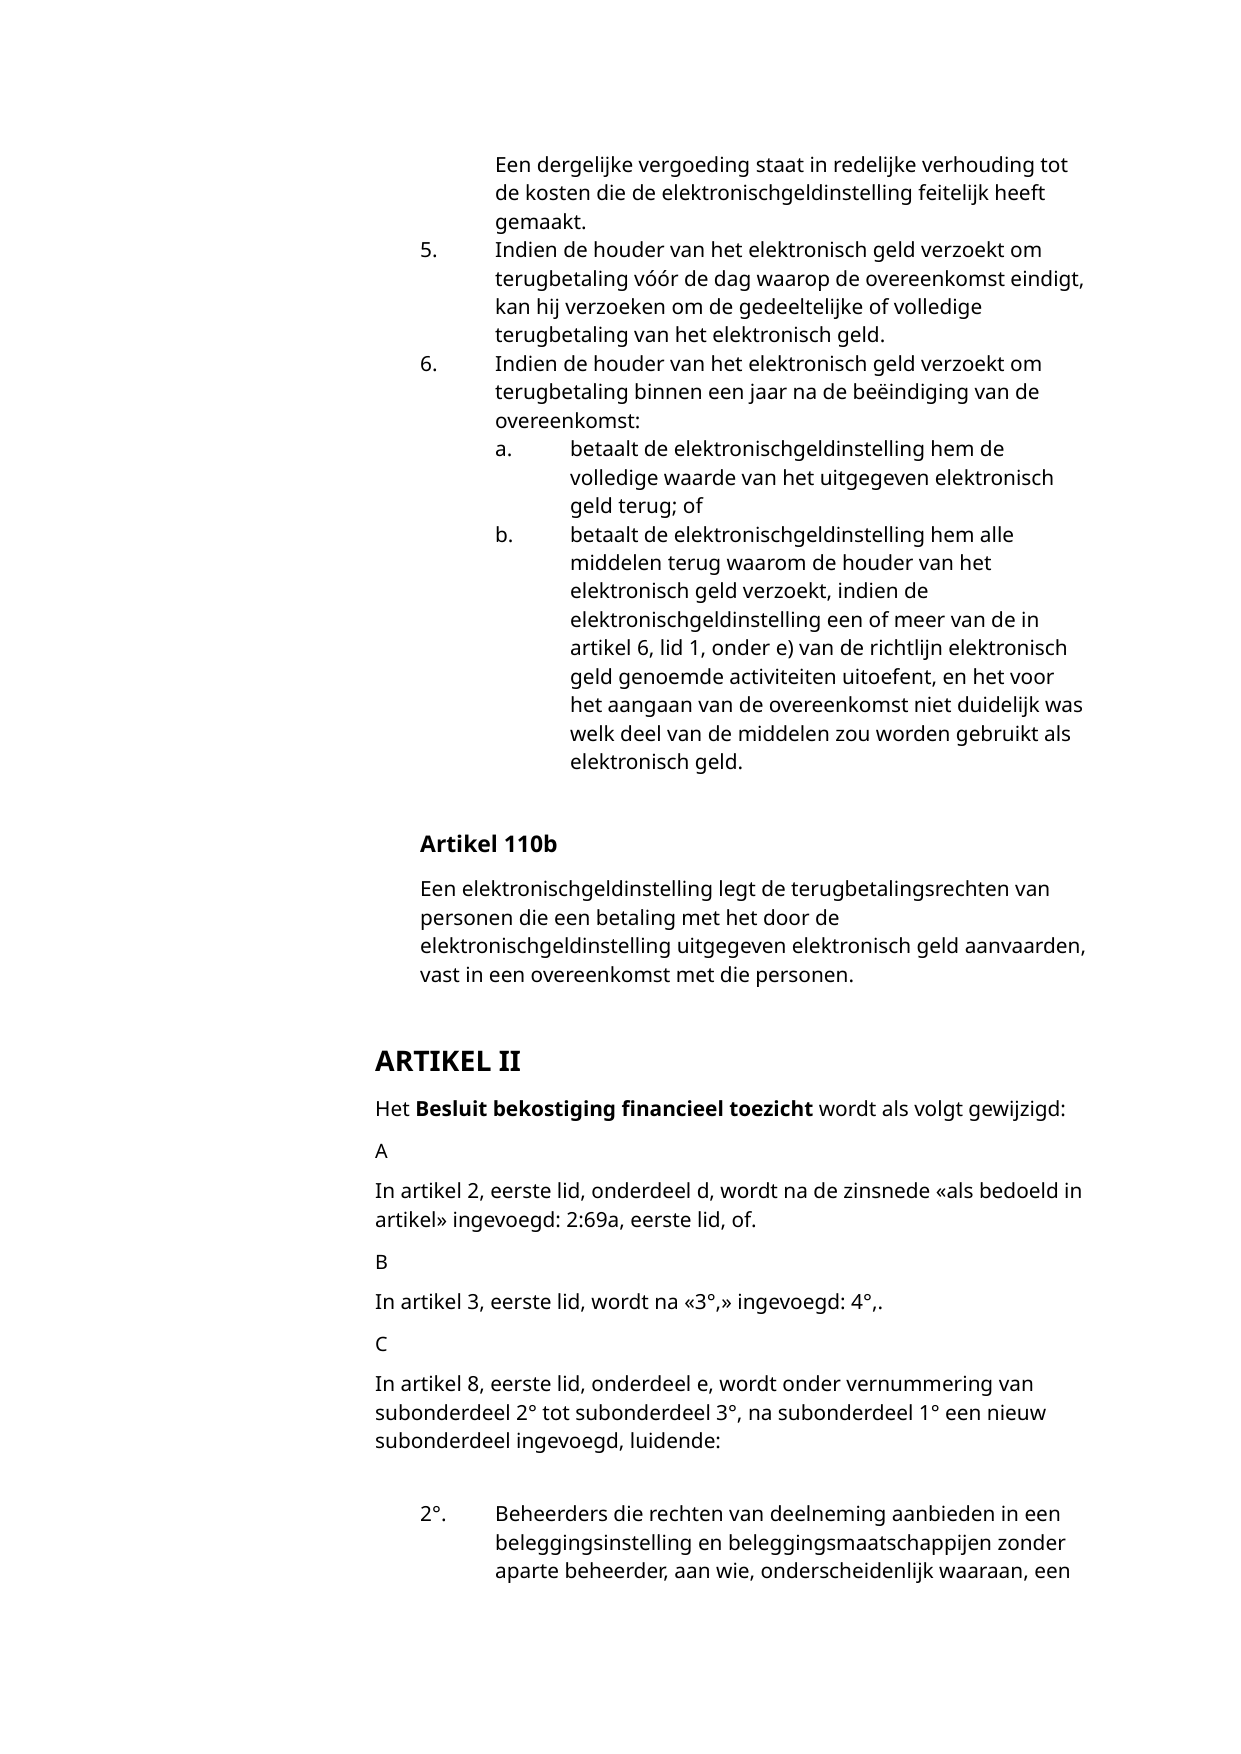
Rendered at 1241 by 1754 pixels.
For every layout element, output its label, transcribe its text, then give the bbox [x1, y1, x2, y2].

text C [375, 1331, 1090, 1357]
list Beheerders die rechten van deelneming aanbieden in een beleggingsinstelling en beleggingsmaatschappijen zonder aparte beheerder, aan wie, onderscheidenlijk waaraan, een [420, 1499, 1090, 1585]
subtitle Artikel 110b [420, 828, 1090, 859]
list Een dergelijke vergoeding staat in redelijke verhouding tot de kosten die de elektronischgeldinstelling feitelijk heeft gemaakt. [420, 150, 1090, 235]
text In artikel 8, eerste lid, onderdeel e, wordt onder vernummering van subonderdeel 2° tot subonderdeel 3°, na subonderdeel 1° een nieuw subonderdeel ingevoegd, luidende: [375, 1369, 1090, 1454]
text In artikel 2, eerste lid, onderdeel d, wordt na de zinsnede «als bedoeld in artikel» ingevoegd: 2:69a, eerste lid, of. [375, 1176, 1090, 1233]
text Een elektronischgeldinstelling legt de terugbetalingsrechten van personen die een betaling met het door de elektronischgeldinstelling uitgegeven elektronisch geld aanvaarden, vast in een overeenkomst met die personen. [420, 874, 1090, 988]
list Indien de houder van het elektronisch geld verzoekt om terugbetaling vóór de dag waarop de overeenkomst eindigt, kan hij verzoeken om de gedeeltelijke of volledige terugbetaling van het elektronisch geld. [420, 235, 1090, 349]
text In artikel 3, eerste lid, wordt na «3°,» ingevoegd: 4°,. [375, 1287, 1090, 1316]
subtitle ARTIKEL II [375, 1041, 1090, 1079]
list betaalt de elektronischgeldinstelling hem de volledige waarde van het uitgegeven elektronisch geld terug; of [495, 434, 1090, 520]
list betaalt de elektronischgeldinstelling hem alle middelen terug waarom de houder van het elektronisch geld verzoekt, indien de elektronischgeldinstelling een of meer van de in artikel 6, lid 1, onder e) van de richtlijn elektronisch geld genoemde activiteiten uitoefent, en het voor het aangaan van de overeenkomst niet duidelijk was welk deel van de middelen zou worden gebruikt als elektronisch geld. [495, 520, 1090, 776]
text B [375, 1248, 1090, 1275]
list Indien de houder van het elektronisch geld verzoekt om terugbetaling binnen een jaar na de beëindiging van de overeenkomst: [420, 349, 1090, 434]
text Het Besluit bekostiging financieel toezicht wordt als volgt gewijzigd: [375, 1094, 1090, 1123]
text A [375, 1138, 1090, 1165]
